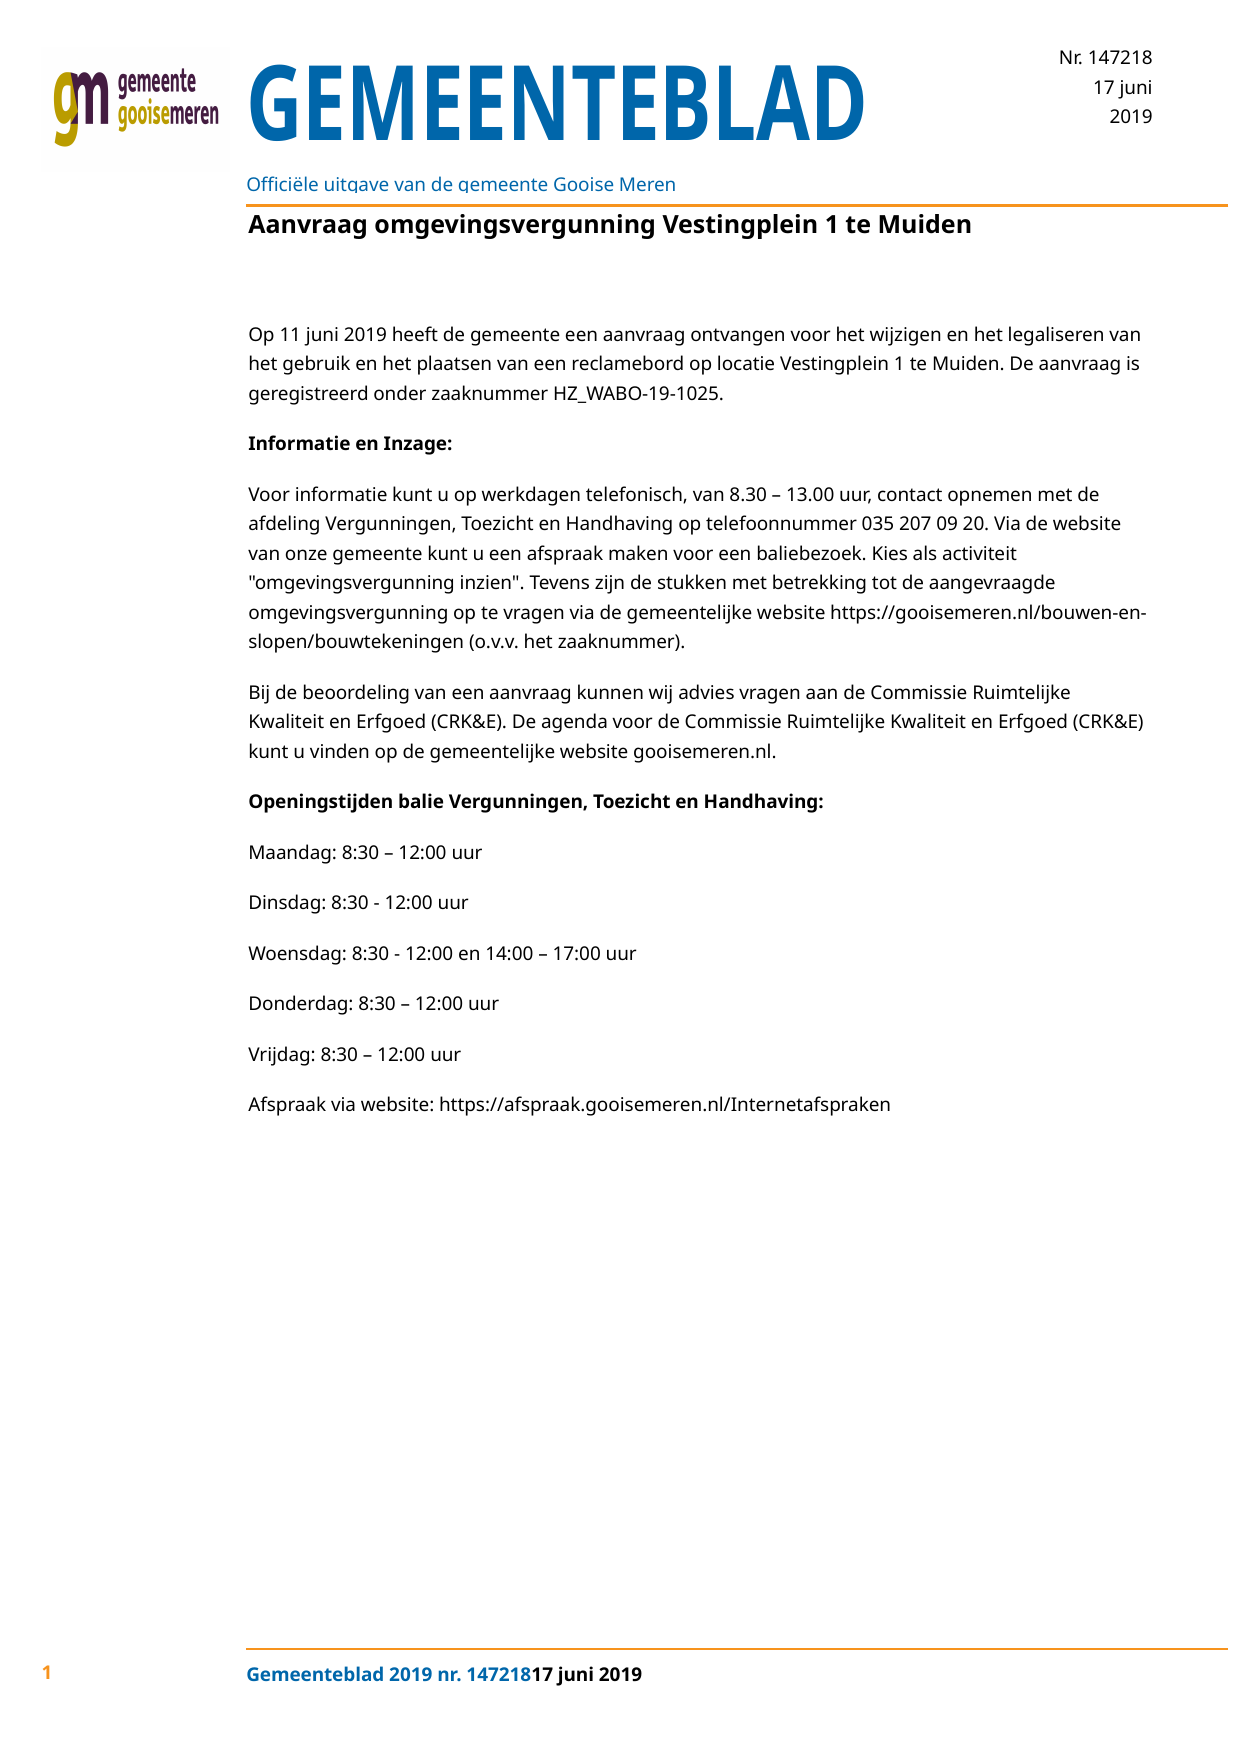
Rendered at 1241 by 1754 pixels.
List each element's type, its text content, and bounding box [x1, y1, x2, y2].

text Aanvraag omgevingsvergunning Vestingplein 1 te Muiden [248, 207, 1152, 241]
text Afspraak via website: https://afspraak.gooisemeren.nl/Internetafspraken [248, 1091, 1152, 1117]
text Donderdag: 8:30 – 12:00 uur [248, 990, 1152, 1016]
text Dinsdag: 8:30 - 12:00 uur [248, 889, 1152, 915]
text Maandag: 8:30 – 12:00 uur [248, 839, 1152, 865]
text Openingstijden balie Vergunningen, Toezicht en Handhaving: [248, 789, 1152, 814]
text Op 11 juni 2019 heeft de gemeente een aanvraag ontvangen voor het wijzigen en het legaliseren van het gebruik en het plaatsen van een reclamebord op locatie Vestingplein 1 te Muiden. De aanvraag is geregistreerd onder zaaknummer HZ_WABO-19-1025. [248, 321, 1152, 406]
text Woensdag: 8:30 - 12:00 en 14:00 – 17:00 uur [248, 940, 1152, 966]
picture [41, 47, 231, 172]
text Voor informatie kunt u op werkdagen telefonisch, van 8.30 – 13.00 uur, contact opnemen met de afdeling Vergunningen, Toezicht en Handhaving op telefoonnummer 035 207 09 20. Via de website van onze gemeente kunt u een afspraak maken voor een baliebezoek. Kies als activiteit "omgevingsvergunning inzien". Tevens zijn de stukken met betrekking tot de aangevraagde omgevingsvergunning op te vragen via de gemeentelijke website https://gooisemeren.nl/bouwen-en-slopen/bouwtekeningen (o.v.v. het zaaknummer). [248, 481, 1152, 654]
text Bij de beoordeling van een aanvraag kunnen wij advies vragen aan de Commissie Ruimtelijke Kwaliteit en Erfgoed (CRK&E). De agenda voor de Commissie Ruimtelijke Kwaliteit en Erfgoed (CRK&E) kunt u vinden op de gemeentelijke website gooisemeren.nl. [248, 679, 1152, 764]
text Vrijdag: 8:30 – 12:00 uur [248, 1041, 1152, 1066]
text Informatie en Inzage: [248, 430, 1152, 456]
